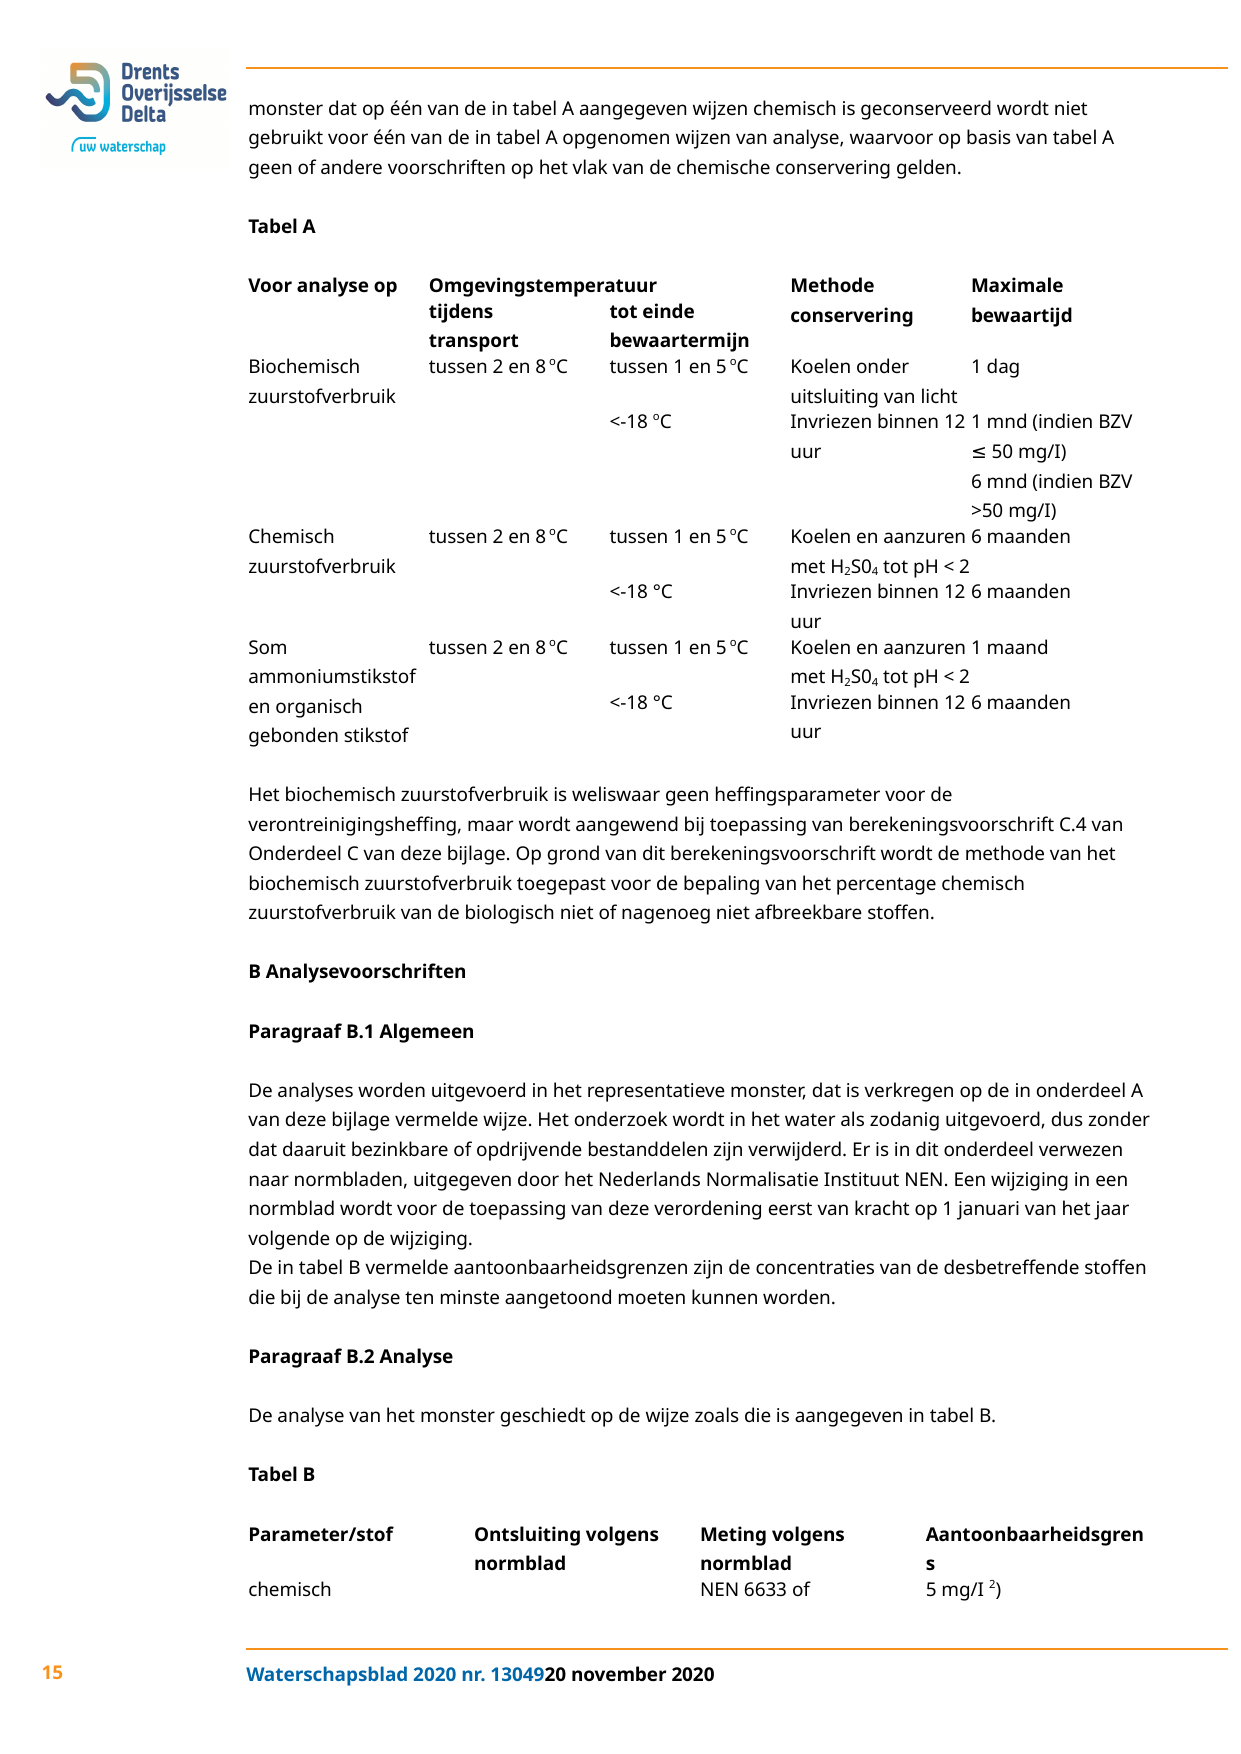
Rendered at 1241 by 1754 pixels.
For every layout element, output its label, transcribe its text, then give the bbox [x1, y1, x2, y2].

table_cell <-18 oC [609, 409, 790, 523]
table_cell tot einde bewaartermijn [609, 298, 790, 353]
table_header Omgevingstemperatuur [429, 273, 790, 298]
table_header Parameter/stof [248, 1521, 474, 1576]
table_cell 5 mg/I 2) [926, 1576, 1152, 1602]
table_cell Invriezen binnen 12 uur [790, 579, 971, 634]
text Tabel A [248, 213, 1152, 239]
table_cell Koelen en aanzuren met H2S04 tot pH < 2 [790, 523, 971, 578]
text Paragraaf B.1 Algemeen [248, 1018, 1152, 1043]
text De analyses worden uitgevoerd in het representatieve monster, dat is verkregen op de in onderdeel A van deze bijlage vermelde wijze. Het onderzoek wordt in het water als zodanig uitgevoerd, dus zonder dat daaruit bezinkbare of opdrijvende bestanddelen zijn verwijderd. Er is in dit onderdeel verwezen naar normbladen, uitgegeven door het Nederlands Normalisatie Instituut NEN. Een wijziging in een normblad wordt voor de toepassing van deze verordening eerst van kracht op 1 januari van het jaar volgende op de wijziging. [248, 1077, 1152, 1251]
table_header Meting volgens normblad [700, 1521, 926, 1576]
table_cell NEN 6633 of [700, 1576, 926, 1602]
text B Analysevoorschriften [248, 959, 1152, 984]
table_cell tussen 2 en 8 oC [429, 354, 609, 523]
table_cell tussen 1 en 5 oC [609, 634, 790, 689]
table_header Voor analyse op [248, 273, 429, 353]
table_cell tussen 1 en 5 oC [609, 523, 790, 578]
text De analyse van het monster geschiedt op de wijze zoals die is aangegeven in tabel B. [248, 1402, 1152, 1428]
text De in tabel B vermelde aantoonbaarheidsgrenzen zijn de concentraties van de desbetreffende stoffen die bij de analyse ten minste aangetoond moeten kunnen worden. [248, 1254, 1152, 1310]
table_header Maximale bewaartijd [971, 273, 1152, 353]
table_cell 1 maand [971, 634, 1152, 689]
text Tabel B [248, 1462, 1152, 1487]
table_cell Invriezen binnen 12 uur [790, 409, 971, 523]
table_cell <-18 °C [609, 689, 790, 748]
table_cell <-18 °C [609, 579, 790, 634]
text monster dat op één van de in tabel A aangegeven wijzen chemisch is geconserveerd wordt niet gebruikt voor één van de in tabel A opgenomen wijzen van analyse, waarvoor op basis van tabel A geen of andere voorschriften op het vlak van de chemische conservering gelden. [248, 95, 1152, 180]
table_cell Invriezen binnen 12 uur [790, 689, 971, 748]
table_cell 6 maanden [971, 689, 1152, 748]
table_cell [474, 1576, 700, 1602]
table_header Methode conservering [790, 273, 971, 353]
table_cell Som ammoniumstikstof en organisch gebonden stikstof [248, 634, 429, 748]
table_cell 1 mnd (indien BZV ≤ 50 mg/I) 6 mnd (indien BZV >50 mg/I) [971, 409, 1152, 523]
table_cell 6 maanden [971, 579, 1152, 634]
text Paragraaf B.2 Analyse [248, 1343, 1152, 1369]
text Het biochemisch zuurstofverbruik is weliswaar geen heffingsparameter voor de verontreinigingsheffing, maar wordt aangewend bij toepassing van berekeningsvoorschrift C.4 van Onderdeel C van deze bijlage. Op grond van dit berekeningsvoorschrift wordt de methode van het biochemisch zuurstofverbruik toegepast voor de bepaling van het percentage chemisch zuurstofverbruik van de biologisch niet of nagenoeg niet afbreekbare stoffen. [248, 781, 1152, 925]
table_cell tussen 2 en 8 oC [429, 523, 609, 634]
table_cell Biochemisch zuurstofverbruik [248, 354, 429, 523]
table_cell Chemisch zuurstofverbruik [248, 523, 429, 634]
table_cell tussen 2 en 8 oC [429, 634, 609, 748]
table_cell Koelen en aanzuren met H2S04 tot pH < 2 [790, 634, 971, 689]
table_header Ontsluiting volgens normblad [474, 1521, 700, 1576]
table_cell 1 dag [971, 354, 1152, 409]
table_header Aantoonbaarheidsgrens [926, 1521, 1152, 1576]
table_cell tijdens transport [429, 298, 609, 353]
table_cell tussen 1 en 5 oC [609, 354, 790, 409]
table_cell chemisch [248, 1576, 474, 1602]
table_cell 6 maanden [971, 523, 1152, 578]
picture [41, 47, 231, 172]
table_cell Koelen onder uitsluiting van licht [790, 354, 971, 409]
